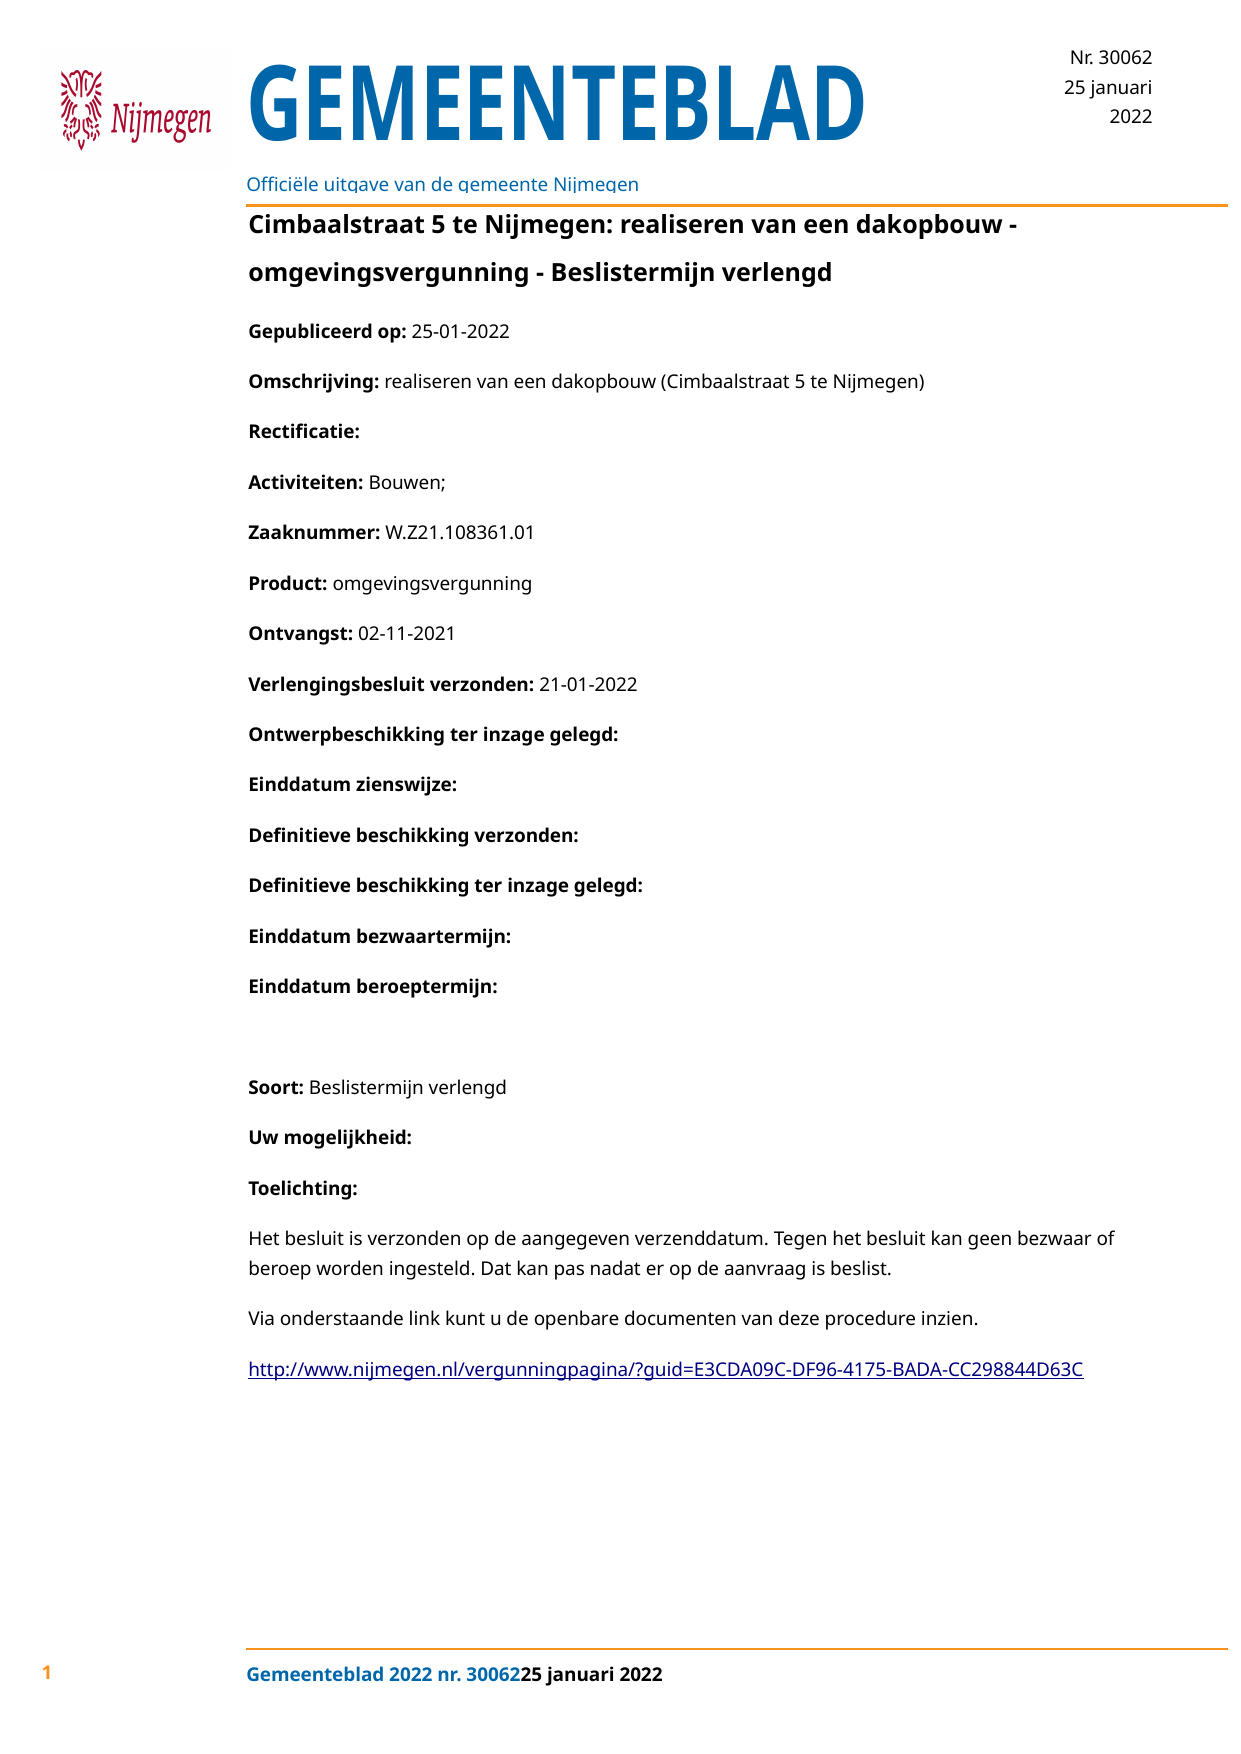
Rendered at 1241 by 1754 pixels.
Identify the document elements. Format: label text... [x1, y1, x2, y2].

text Ontwerpbeschikking ter inzage gelegd: [248, 721, 1152, 747]
picture [41, 47, 231, 172]
text Einddatum bezwaartermijn: [248, 923, 1152, 949]
text Via onderstaande link kunt u de openbare documenten van deze procedure inzien. [248, 1305, 1152, 1331]
text Zaaknummer: W.Z21.108361.01 [248, 519, 1152, 545]
text Definitieve beschikking ter inzage gelegd: [248, 872, 1152, 898]
text Activiteiten: Bouwen; [248, 469, 1152, 495]
text Cimbaalstraat 5 te Nijmegen: realiseren van een dakopbouw - omgevingsvergunning - Beslistermijn verlengd [248, 207, 1152, 288]
text Definitieve beschikking verzonden: [248, 822, 1152, 848]
text Het besluit is verzonden op de aangegeven verzenddatum. Tegen het besluit kan geen bezwaar of beroep worden ingesteld. Dat kan pas nadat er op de aanvraag is beslist. [248, 1225, 1152, 1281]
text Toelichting: [248, 1175, 1152, 1201]
text Einddatum beroeptermijn: [248, 973, 1152, 999]
text http://www.nijmegen.nl/vergunningpagina/?guid=E3CDA09C-DF96-4175-BADA-CC298844D63C [248, 1356, 1152, 1382]
text Product: omgevingsvergunning [248, 570, 1152, 596]
text Uw mogelijkheid: [248, 1124, 1152, 1150]
text Einddatum zienswijze: [248, 772, 1152, 797]
text Omschrijving: realiseren van een dakopbouw (Cimbaalstraat 5 te Nijmegen) [248, 368, 1152, 394]
text Verlengingsbesluit verzonden: 21-01-2022 [248, 671, 1152, 697]
text Ontvangst: 02-11-2021 [248, 620, 1152, 646]
text Soort: Beslistermijn verlengd [248, 1074, 1152, 1100]
text Gepubliceerd op: 25-01-2022 [248, 318, 1152, 344]
text Rectificatie: [248, 419, 1152, 444]
